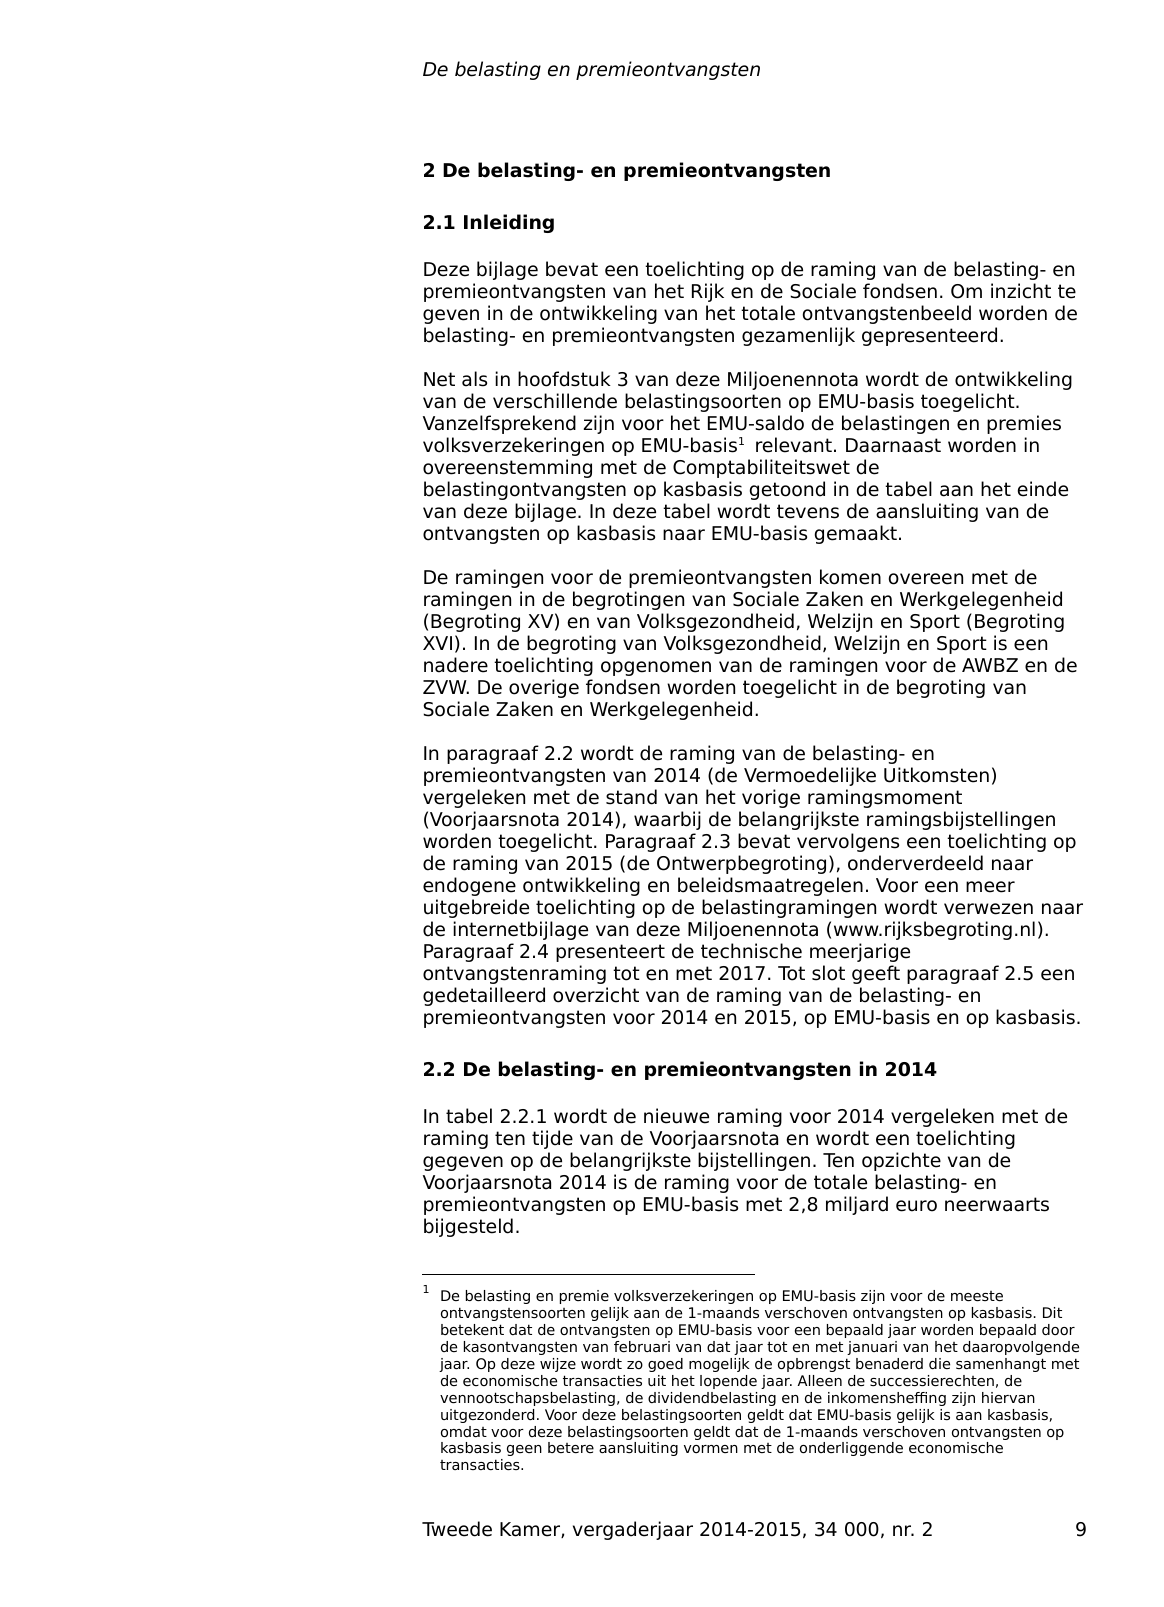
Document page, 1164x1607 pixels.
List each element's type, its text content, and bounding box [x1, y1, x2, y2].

subtitle 2.2 De belasting- en premieontvangsten in 2014 [422, 1059, 1087, 1081]
text In paragraaf 2.2 wordt de raming van de belasting- en premieontvangsten van 2014 (de Vermoedelijke Uitkomsten) vergeleken met de stand van het vorige ramingsmoment (Voorjaarsnota 2014), waarbij de belangrijkste ramingsbijstellingen worden toegelicht. Paragraaf 2.3 bevat vervolgens een toelichting op de raming van 2015 (de Ontwerpbegroting), onderverdeeld naar endogene ontwikkeling en beleidsmaatregelen. Voor een meer uitgebreide toelichting op de belastingramingen wordt verwezen naar de internetbijlage van deze Miljoenennota (www.rijksbegroting.nl). Paragraaf 2.4 presenteert de technische meerjarige ontvangstenraming tot en met 2017. Tot slot geeft paragraaf 2.5 een gedetailleerd overzicht van de raming van de belasting- en premieontvangsten voor 2014 en 2015, op EMU-basis en op kasbasis. [422, 743, 1087, 1029]
text De ramingen voor de premieontvangsten komen overeen met de ramingen in de begrotingen van Sociale Zaken en Werkgelegenheid (Begroting XV) en van Volksgezondheid, Welzijn en Sport (Begroting XVI). In de begroting van Volksgezondheid, Welzijn en Sport is een nadere toelichting opgenomen van de ramingen voor de AWBZ en de ZVW. De overige fondsen worden toegelicht in de begroting van Sociale Zaken en Werkgelegenheid. [422, 567, 1087, 721]
text In tabel 2.2.1 wordt de nieuwe raming voor 2014 vergeleken met de raming ten tijde van de Voorjaarsnota en wordt een toelichting gegeven op de belangrijkste bijstellingen. Ten opzichte van de Voorjaarsnota 2014 is de raming voor de totale belasting- en premieontvangsten op EMU-basis met 2,8 miljard euro neerwaarts bijgesteld. [422, 1106, 1087, 1238]
text Deze bijlage bevat een toelichting op de raming van de belasting- en premieontvangsten van het Rijk en de Sociale fondsen. Om inzicht te geven in de ontwikkeling van het totale ontvangstenbeeld worden de belasting- en premieontvangsten gezamenlijk gepresenteerd. [422, 259, 1087, 347]
text De belasting en premie volksverzekeringen op EMU-basis zijn voor de meeste ontvangstensoorten gelijk aan de 1-maands verschoven ontvangsten op kasbasis. Dit betekent dat de ontvangsten op EMU-basis voor een bepaald jaar worden bepaald door de kasontvangsten van februari van dat jaar tot en met januari van het daaropvolgende jaar. Op deze wijze wordt zo goed mogelijk de opbrengst benaderd die samenhangt met de economische transacties uit het lopende jaar. Alleen de successierechten, de vennootschapsbelasting, de dividendbelasting en de inkomensheffing zijn hiervan uitgezonderd. Voor deze belastingsoorten geldt dat EMU-basis gelijk is aan kasbasis, omdat voor deze belastingsoorten geldt dat de 1-maands verschoven ontvangsten op kasbasis geen betere aansluiting vormen met de onderliggende economische transacties. [422, 1283, 1087, 1474]
subtitle 2 De belasting- en premieontvangsten [422, 160, 1087, 182]
text Net als in hoofdstuk 3 van deze Miljoenennota wordt de ontwikkeling van de verschillende belastingsoorten op EMU-basis toegelicht. Vanzelfsprekend zijn voor het EMU-saldo de belastingen en premies volksverzekeringen op EMU-basis relevant. Daarnaast worden in overeenstemming met de Comptabiliteitswet de belastingontvangsten op kasbasis getoond in de tabel aan het einde van deze bijlage. In deze tabel wordt tevens de aansluiting van de ontvangsten op kasbasis naar EMU-basis gemaakt. [422, 369, 1087, 545]
subtitle 2.1 Inleiding [422, 212, 1087, 234]
